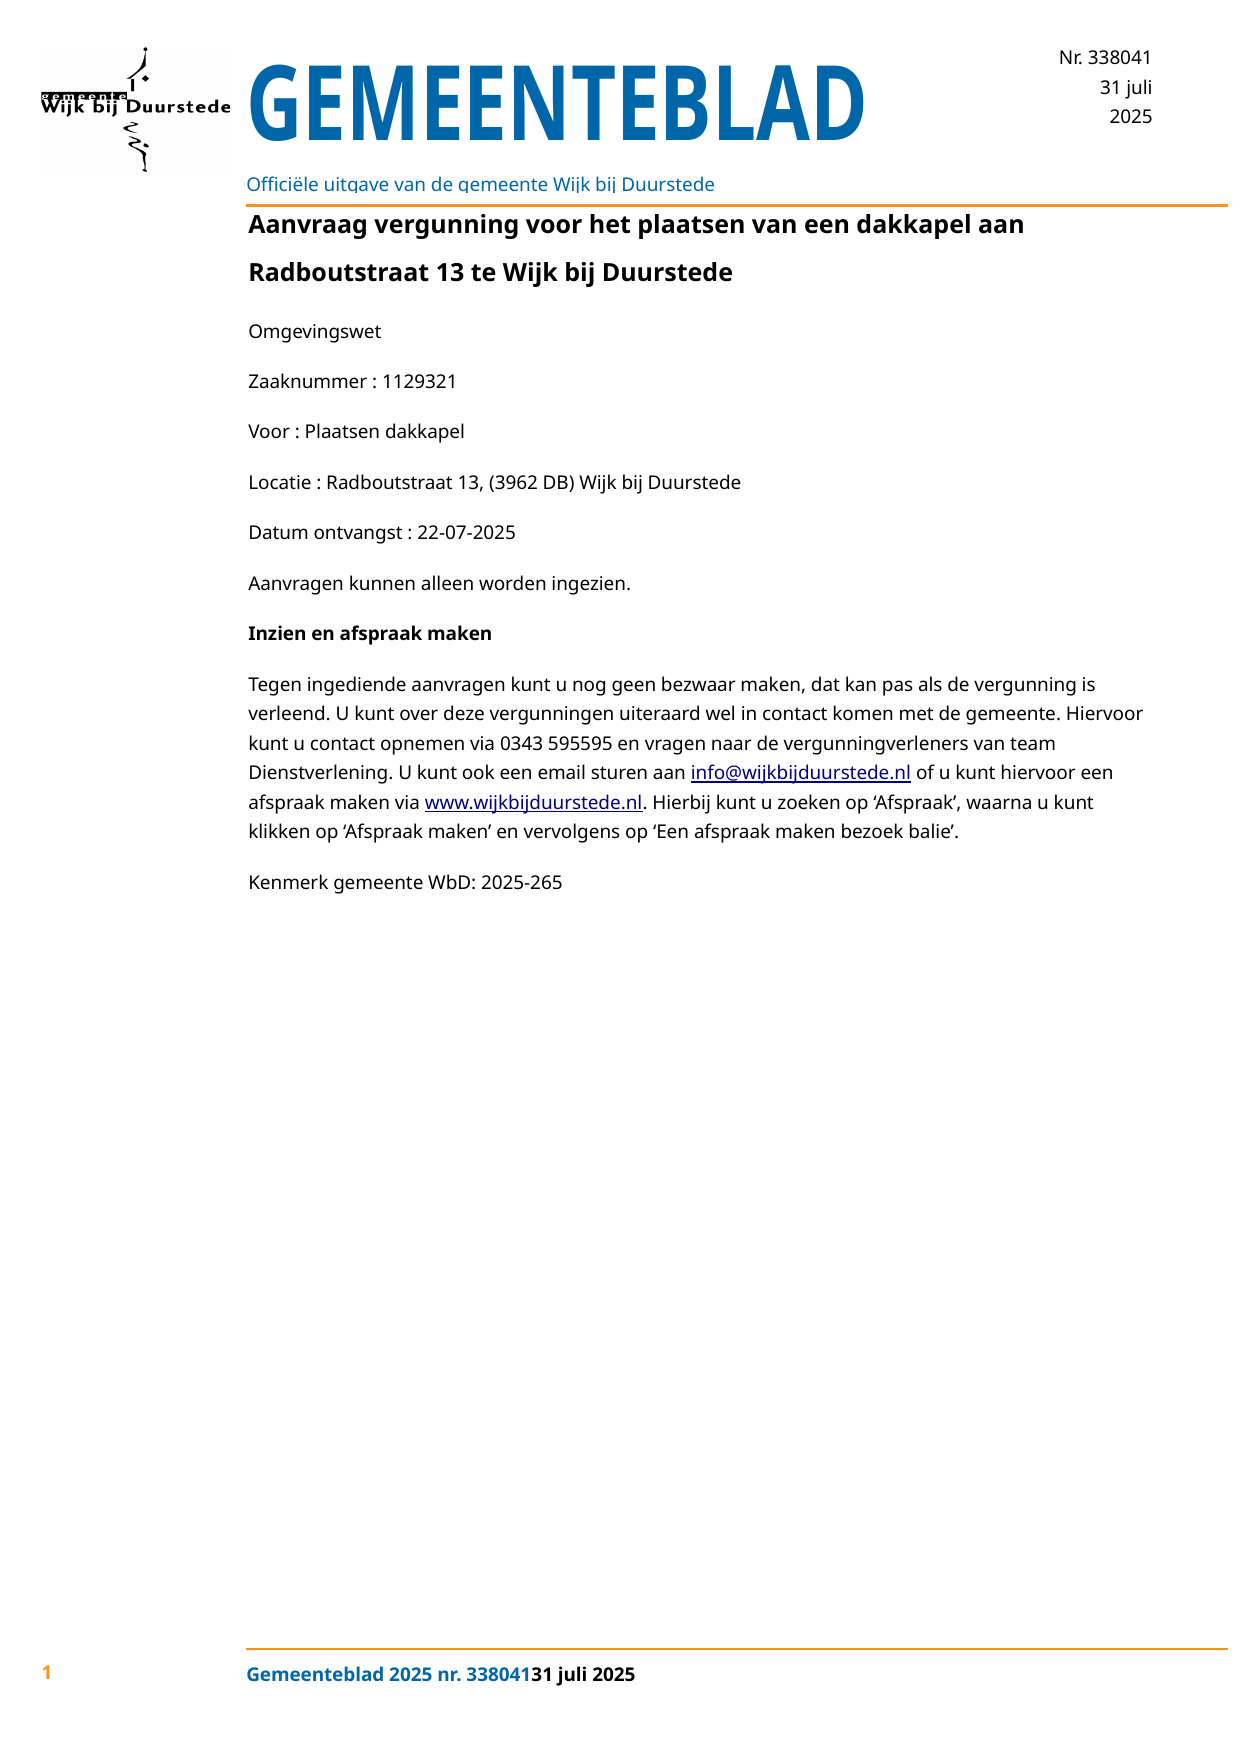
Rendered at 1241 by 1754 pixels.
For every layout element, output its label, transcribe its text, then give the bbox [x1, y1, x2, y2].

text Aanvraag vergunning voor het plaatsen van een dakkapel aan Radboutstraat 13 te Wijk bij Duurstede [248, 207, 1152, 288]
text Kenmerk gemeente WbD: 2025-265 [248, 869, 1152, 895]
text Zaaknummer : 1129321 [248, 368, 1152, 394]
text Omgevingswet [248, 318, 1152, 344]
text Locatie : Radboutstraat 13, (3962 DB) Wijk bij Duurstede [248, 469, 1152, 495]
picture [41, 47, 231, 172]
text Aanvragen kunnen alleen worden ingezien. [248, 570, 1152, 596]
text Voor : Plaatsen dakkapel [248, 419, 1152, 444]
text Datum ontvangst : 22-07-2025 [248, 519, 1152, 545]
text Tegen ingediende aanvragen kunt u nog geen bezwaar maken, dat kan pas als de vergunning is verleend. U kunt over deze vergunningen uiteraard wel in contact komen met de gemeente. Hiervoor kunt u contact opnemen via 0343 595595 en vragen naar de vergunningverleners van team Dienstverlening. U kunt ook een email sturen aan info@wijkbijduurstede.nl of u kunt hiervoor een afspraak maken via www.wijkbijduurstede.nl. Hierbij kunt u zoeken op ‘Afspraak’, waarna u kunt klikken op ‘Afspraak maken’ en vervolgens op ‘Een afspraak maken bezoek balie’. [248, 671, 1152, 844]
text Inzien en afspraak maken [248, 620, 1152, 646]
